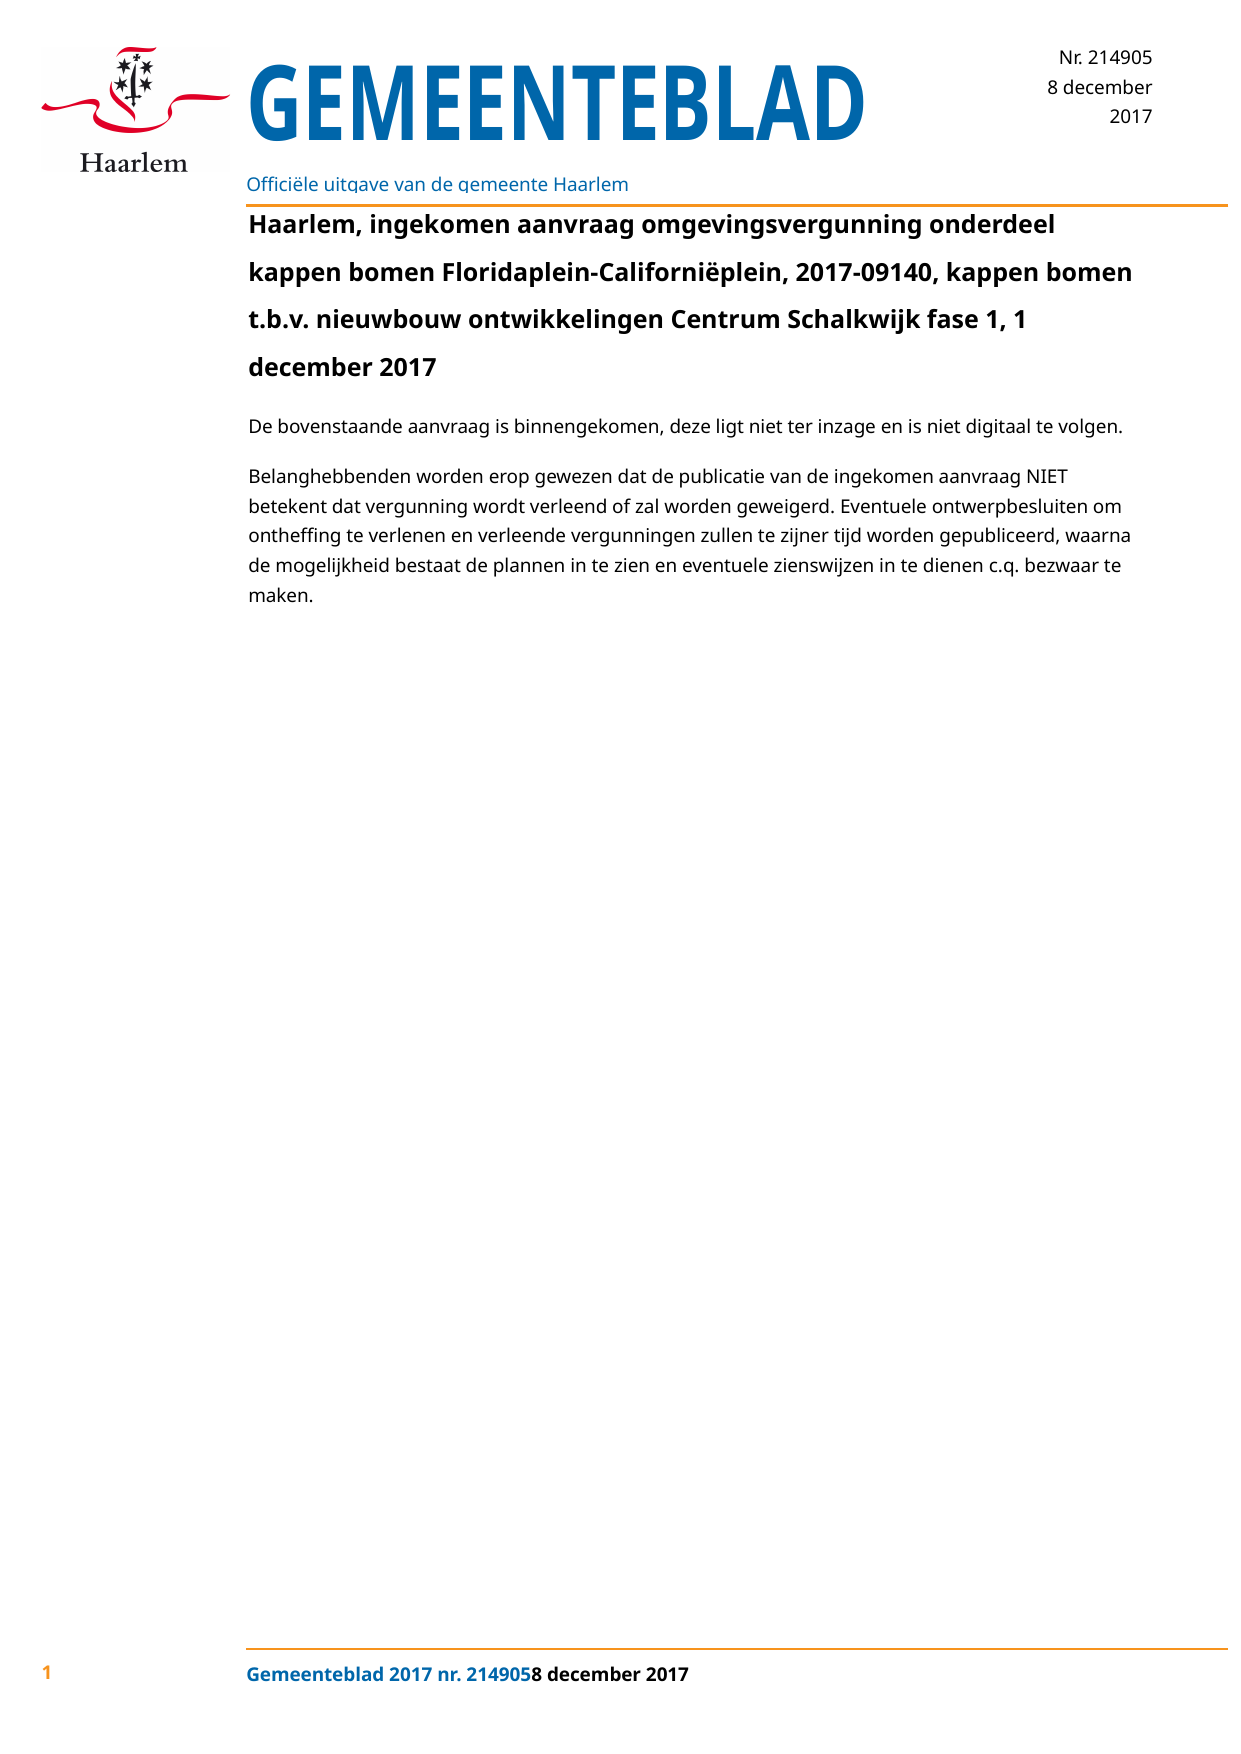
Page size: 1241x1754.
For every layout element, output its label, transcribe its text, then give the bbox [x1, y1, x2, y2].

picture [41, 47, 231, 172]
text Haarlem, ingekomen aanvraag omgevingsvergunning onderdeel kappen bomen Floridaplein-Californiëplein, 2017-09140, kappen bomen t.b.v. nieuwbouw ontwikkelingen Centrum Schalkwijk fase 1, 1 december 2017 [248, 207, 1152, 384]
text De bovenstaande aanvraag is binnengekomen, deze ligt niet ter inzage en is niet digitaal te volgen. [248, 413, 1152, 439]
text Belanghebbenden worden erop gewezen dat de publicatie van de ingekomen aanvraag NIET betekent dat vergunning wordt verleend of zal worden geweigerd. Eventuele ontwerpbesluiten om ontheffing te verlenen en verleende vergunningen zullen te zijner tijd worden gepubliceerd, waarna de mogelijkheid bestaat de plannen in te zien en eventuele zienswijzen in te dienen c.q. bezwaar te maken. [248, 463, 1152, 608]
